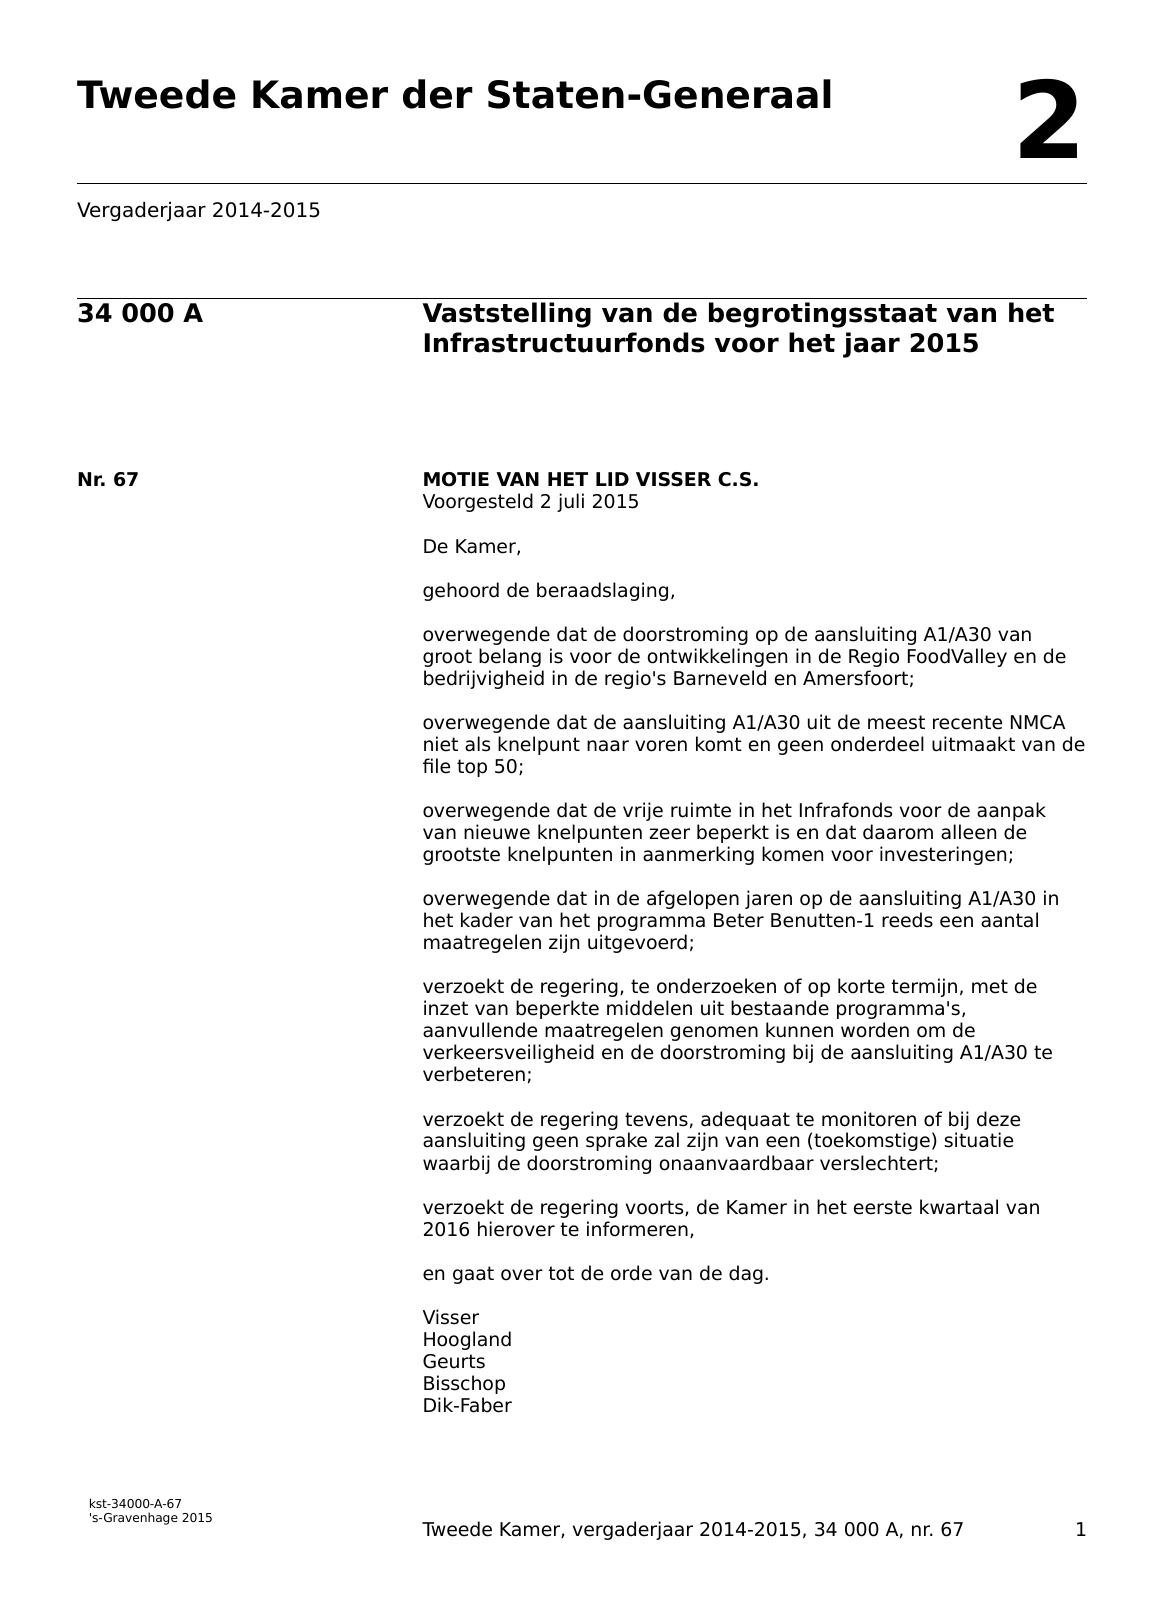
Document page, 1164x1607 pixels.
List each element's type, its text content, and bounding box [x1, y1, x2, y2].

text gehoord de beraadslaging, [422, 580, 1087, 602]
table_header 2 [886, 59, 1087, 183]
text Bisschop [422, 1373, 1087, 1395]
text en gaat over tot de orde van de dag. [422, 1263, 1087, 1285]
text Dik-Faber [422, 1395, 1087, 1417]
text verzoekt de regering tevens, adequaat te monitoren of bij deze aansluiting geen sprake zal zijn van een (toekomstige) situatie waarbij de doorstroming onaanvaardbaar verslechtert; [422, 1108, 1087, 1174]
text Hoogland [422, 1329, 1087, 1351]
text verzoekt de regering voorts, de Kamer in het eerste kwartaal van 2016 hierover te informeren, [422, 1197, 1087, 1241]
text 's-Gravenhage 2015 [88, 1511, 323, 1525]
text De Kamer, [422, 536, 1087, 557]
table_cell Vergaderjaar 2014-2015 [77, 184, 1087, 298]
text verzoekt de regering, te onderzoeken of op korte termijn, met de inzet van beperkte middelen uit bestaande programma's, aanvullende maatregelen genomen kunnen worden om de verkeersveiligheid en de doorstroming bij de aansluiting A1/A30 te verbeteren; [422, 976, 1087, 1086]
text overwegende dat de vrije ruimte in het Infrafonds voor de aanpak van nieuwe knelpunten zeer beperkt is en dat daarom alleen de grootste knelpunten in aanmerking komen voor investeringen; [422, 800, 1087, 866]
text Geurts [422, 1351, 1087, 1373]
text Voorgesteld 2 juli 2015 [422, 491, 1087, 513]
table_header Tweede Kamer der Staten-Generaal [77, 59, 886, 183]
subtitle 34 000 A Vaststelling van de begrotingsstaat van het Infrastructuurfonds voor het jaar 2015 [77, 299, 1087, 358]
text kst-34000-A-67 [88, 1497, 323, 1511]
subtitle Nr. 67 MOTIE VAN HET LID VISSER C.S. [77, 469, 1087, 491]
text Visser [422, 1307, 1087, 1329]
text overwegende dat de aansluiting A1/A30 uit de meest recente NMCA niet als knelpunt naar voren komt en geen onderdeel uitmaakt van de file top 50; [422, 712, 1087, 778]
text overwegende dat de doorstroming op de aansluiting A1/A30 van groot belang is voor de ontwikkelingen in de Regio FoodValley en de bedrijvigheid in de regio's Barneveld en Amersfoort; [422, 624, 1087, 690]
text overwegende dat in de afgelopen jaren op de aansluiting A1/A30 in het kader van het programma Beter Benutten-1 reeds een aantal maatregelen zijn uitgevoerd; [422, 888, 1087, 954]
